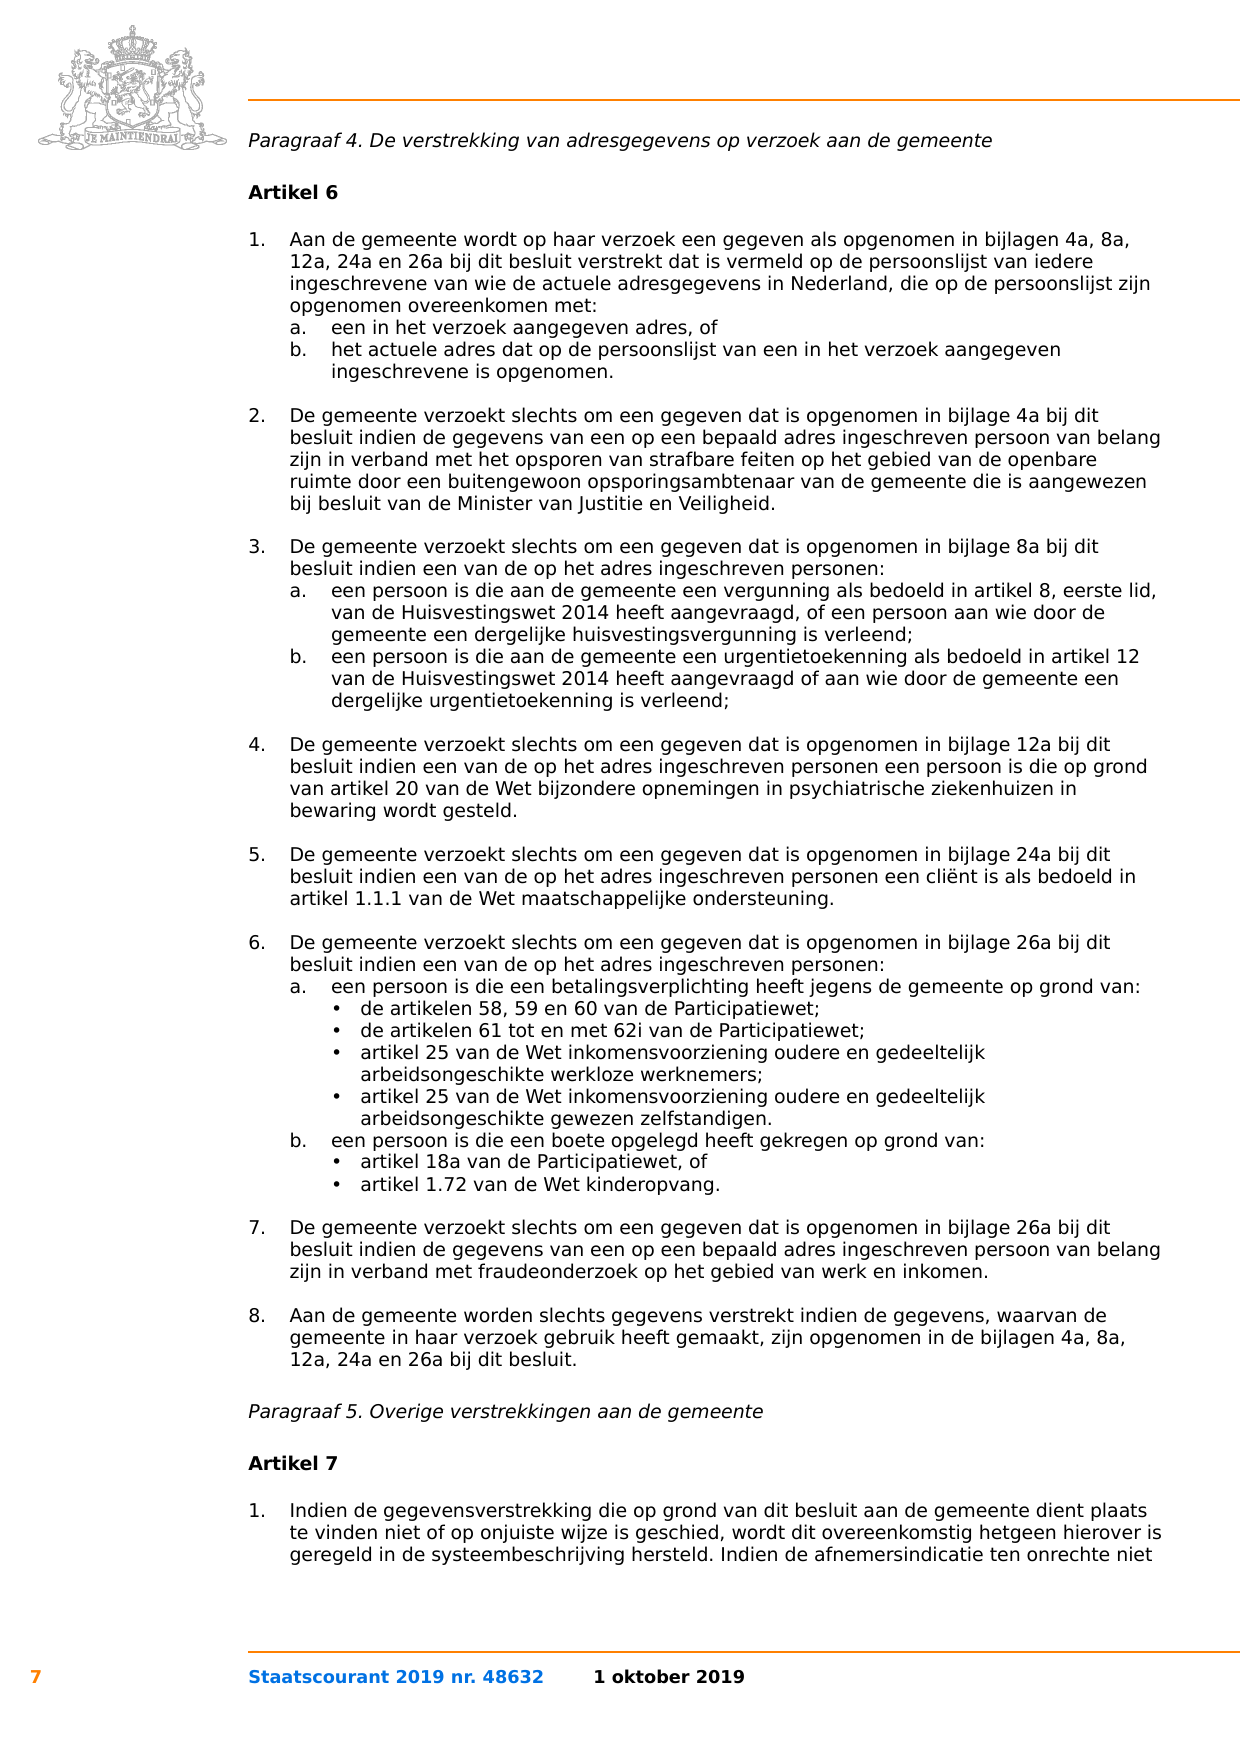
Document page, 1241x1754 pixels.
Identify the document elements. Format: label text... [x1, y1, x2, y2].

subtitle Paragraaf 4. De verstrekking van adresgegevens op verzoek aan de gemeente [248, 130, 1163, 152]
text • artikel 18a van de Participatiewet, of [331, 1151, 1163, 1173]
subtitle Artikel 6 [248, 182, 1163, 204]
subtitle Artikel 7 [248, 1453, 1163, 1475]
text 1. Aan de gemeente wordt op haar verzoek een gegeven als opgenomen in bijlagen 4a, 8a, 12a, 24a en 26a bij dit besluit verstrekt dat is vermeld op de persoonslijst van iedere ingeschrevene van wie de actuele adresgegevens in Nederland, die op de persoonslijst zijn opgenomen overeenkomen met: [248, 229, 1163, 317]
text 6. De gemeente verzoekt slechts om een gegeven dat is opgenomen in bijlage 26a bij dit besluit indien een van de op het adres ingeschreven personen: [248, 932, 1163, 976]
text 1. Indien de gegevensverstrekking die op grond van dit besluit aan de gemeente dient plaats te vinden niet of op onjuiste wijze is geschied, wordt dit overeenkomstig hetgeen hierover is geregeld in de systeembeschrijving hersteld. Indien de afnemersindicatie ten onrechte niet [248, 1500, 1163, 1566]
text • artikel 1.72 van de Wet kinderopvang. [331, 1173, 1163, 1195]
text • de artikelen 58, 59 en 60 van de Participatiewet; [331, 998, 1163, 1019]
text b. een persoon is die aan de gemeente een urgentietoekenning als bedoeld in artikel 12 van de Huisvestingswet 2014 heeft aangevraagd of aan wie door de gemeente een dergelijke urgentietoekenning is verleend; [289, 646, 1163, 712]
text 7. De gemeente verzoekt slechts om een gegeven dat is opgenomen in bijlage 26a bij dit besluit indien de gegevens van een op een bepaald adres ingeschreven persoon van belang zijn in verband met fraudeonderzoek op het gebied van werk en inkomen. [248, 1217, 1163, 1283]
text • artikel 25 van de Wet inkomensvoorziening oudere en gedeeltelijk arbeidsongeschikte werkloze werknemers; [331, 1042, 1163, 1086]
picture [38, 25, 227, 150]
text 3. De gemeente verzoekt slechts om een gegeven dat is opgenomen in bijlage 8a bij dit besluit indien een van de op het adres ingeschreven personen: [248, 536, 1163, 580]
subtitle Paragraaf 5. Overige verstrekkingen aan de gemeente [248, 1401, 1163, 1423]
text 2. De gemeente verzoekt slechts om een gegeven dat is opgenomen in bijlage 4a bij dit besluit indien de gegevens van een op een bepaald adres ingeschreven persoon van belang zijn in verband met het opsporen van strafbare feiten op het gebied van de openbare ruimte door een buitengewoon opsporingsambtenaar van de gemeente die is aangewezen bij besluit van de Minister van Justitie en Veiligheid. [248, 404, 1163, 514]
text b. een persoon is die een boete opgelegd heeft gekregen op grond van: [289, 1129, 1163, 1151]
text a. een in het verzoek aangegeven adres, of [289, 317, 1163, 339]
text • artikel 25 van de Wet inkomensvoorziening oudere en gedeeltelijk arbeidsongeschikte gewezen zelfstandigen. [331, 1086, 1163, 1129]
text a. een persoon is die een betalingsverplichting heeft jegens de gemeente op grond van: [289, 976, 1163, 998]
text • de artikelen 61 tot en met 62i van de Participatiewet; [331, 1019, 1163, 1042]
text 8. Aan de gemeente worden slechts gegevens verstrekt indien de gegevens, waarvan de gemeente in haar verzoek gebruik heeft gemaakt, zijn opgenomen in de bijlagen 4a, 8a, 12a, 24a en 26a bij dit besluit. [248, 1305, 1163, 1371]
text b. het actuele adres dat op de persoonslijst van een in het verzoek aangegeven ingeschrevene is opgenomen. [289, 339, 1163, 383]
text a. een persoon is die aan de gemeente een vergunning als bedoeld in artikel 8, eerste lid, van de Huisvestingswet 2014 heeft aangevraagd, of een persoon aan wie door de gemeente een dergelijke huisvestingsvergunning is verleend; [289, 580, 1163, 646]
text 5. De gemeente verzoekt slechts om een gegeven dat is opgenomen in bijlage 24a bij dit besluit indien een van de op het adres ingeschreven personen een cliënt is als bedoeld in artikel 1.1.1 van de Wet maatschappelijke ondersteuning. [248, 844, 1163, 910]
text 4. De gemeente verzoekt slechts om een gegeven dat is opgenomen in bijlage 12a bij dit besluit indien een van de op het adres ingeschreven personen een persoon is die op grond van artikel 20 van de Wet bijzondere opnemingen in psychiatrische ziekenhuizen in bewaring wordt gesteld. [248, 734, 1163, 822]
